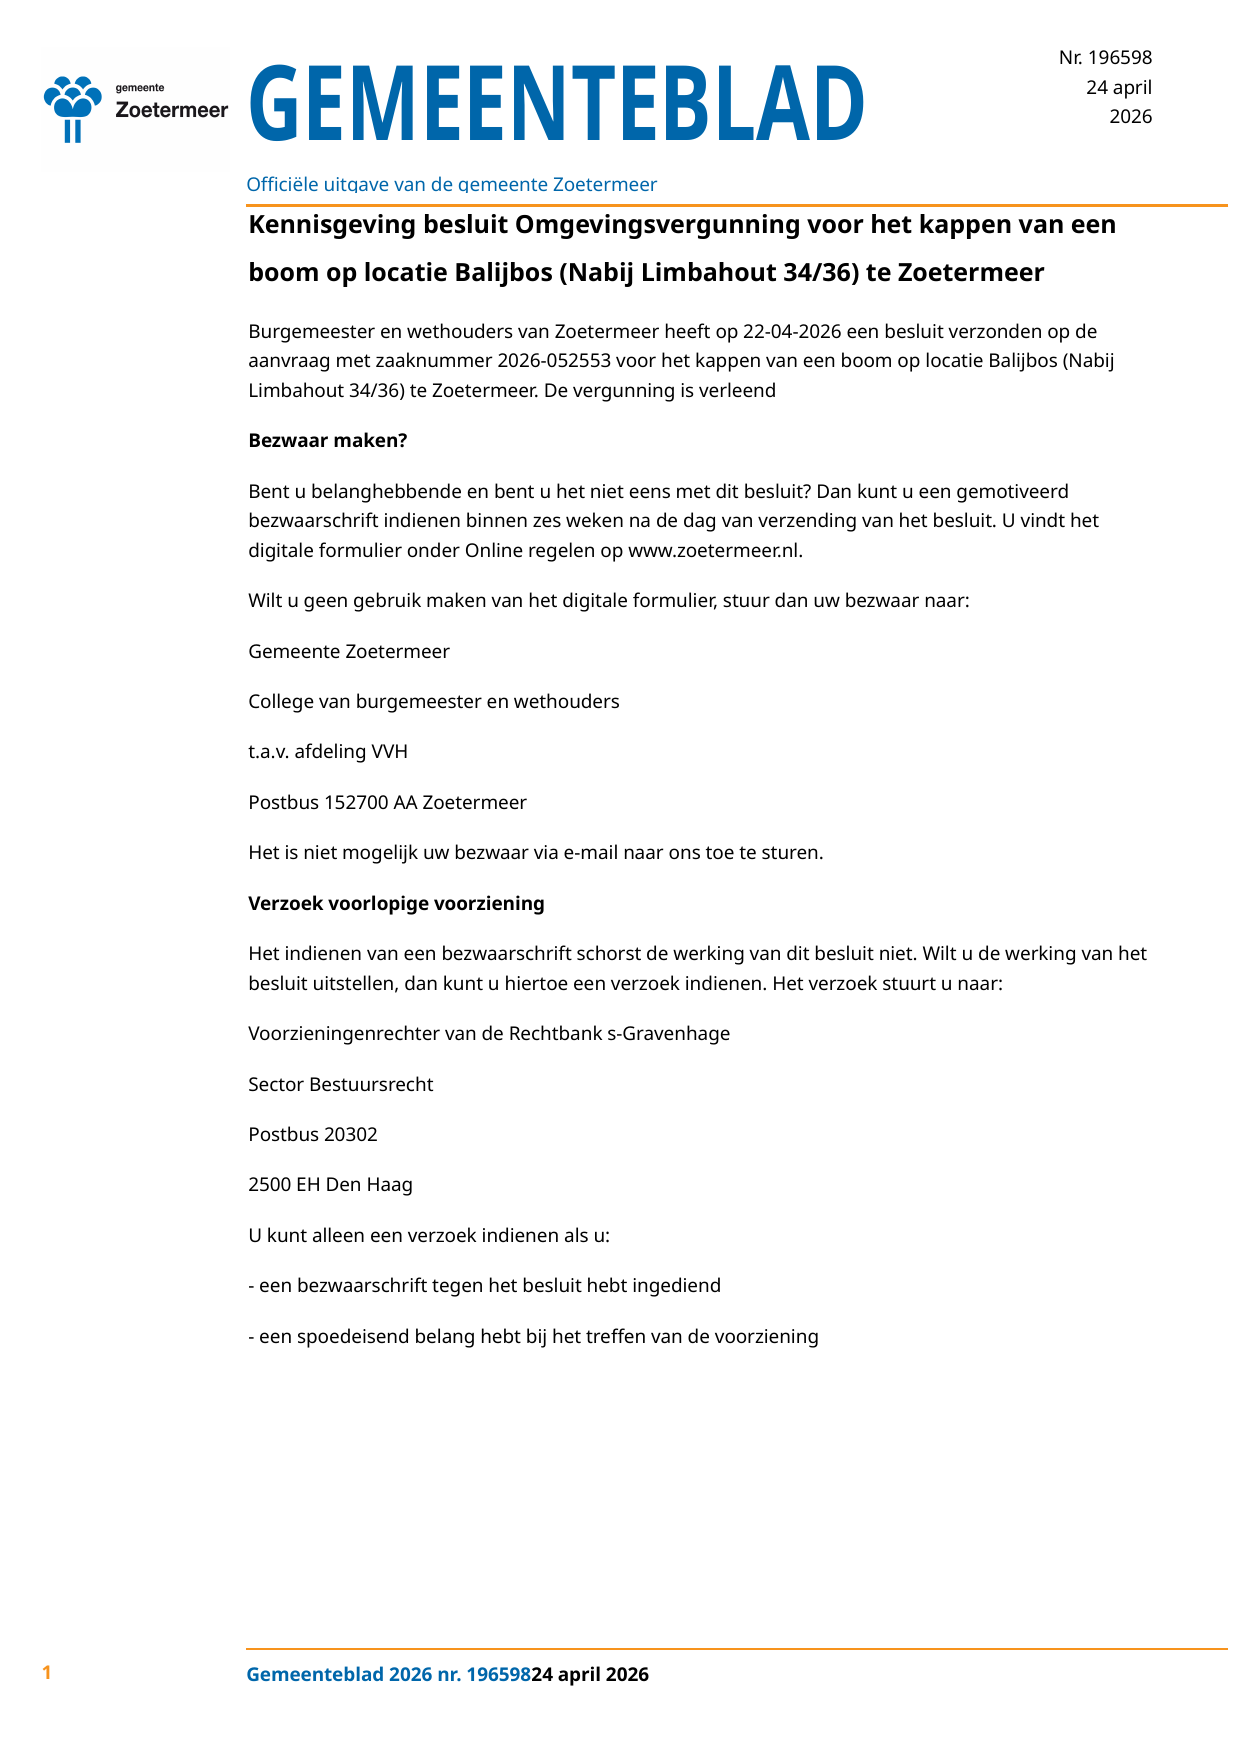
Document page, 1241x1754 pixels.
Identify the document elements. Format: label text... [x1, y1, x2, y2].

text Het indienen van een bezwaarschrift schorst de werking van dit besluit niet. Wilt u de werking van het besluit uitstellen, dan kunt u hiertoe een verzoek indienen. Het verzoek stuurt u naar: [248, 940, 1152, 996]
text Postbus 20302 [248, 1121, 1152, 1147]
text Wilt u geen gebruik maken van het digitale formulier, stuur dan uw bezwaar naar: [248, 587, 1152, 613]
text Kennisgeving besluit Omgevingsvergunning voor het kappen van een boom op locatie Balijbos (Nabij Limbahout 34/36) te Zoetermeer [248, 207, 1152, 288]
text - een spoedeisend belang hebt bij het treffen van de voorziening [248, 1323, 1152, 1349]
text Verzoek voorlopige voorziening [248, 890, 1152, 916]
text 2500 EH Den Haag [248, 1172, 1152, 1197]
text Het is niet mogelijk uw bezwaar via e-mail naar ons toe te sturen. [248, 839, 1152, 865]
text t.a.v. afdeling VVH [248, 739, 1152, 764]
text Voorzieningenrechter van de Rechtbank s-Gravenhage [248, 1020, 1152, 1046]
text Postbus 152700 AA Zoetermeer [248, 789, 1152, 815]
text Bent u belanghebbende en bent u het niet eens met dit besluit? Dan kunt u een gemotiveerd bezwaarschrift indienen binnen zes weken na de dag van verzending van het besluit. U vindt het digitale formulier onder Online regelen op www.zoetermeer.nl. [248, 478, 1152, 563]
text U kunt alleen een verzoek indienen als u: [248, 1222, 1152, 1248]
text Gemeente Zoetermeer [248, 638, 1152, 664]
text Burgemeester en wethouders van Zoetermeer heeft op 22-04-2026 een besluit verzonden op de aanvraag met zaaknummer 2026-052553 voor het kappen van een boom op locatie Balijbos (Nabij Limbahout 34/36) te Zoetermeer. De vergunning is verleend [248, 318, 1152, 403]
text Sector Bestuursrecht [248, 1071, 1152, 1097]
picture [41, 47, 231, 172]
text College van burgemeester en wethouders [248, 688, 1152, 714]
text - een bezwaarschrift tegen het besluit hebt ingediend [248, 1272, 1152, 1298]
text Bezwaar maken? [248, 427, 1152, 453]
